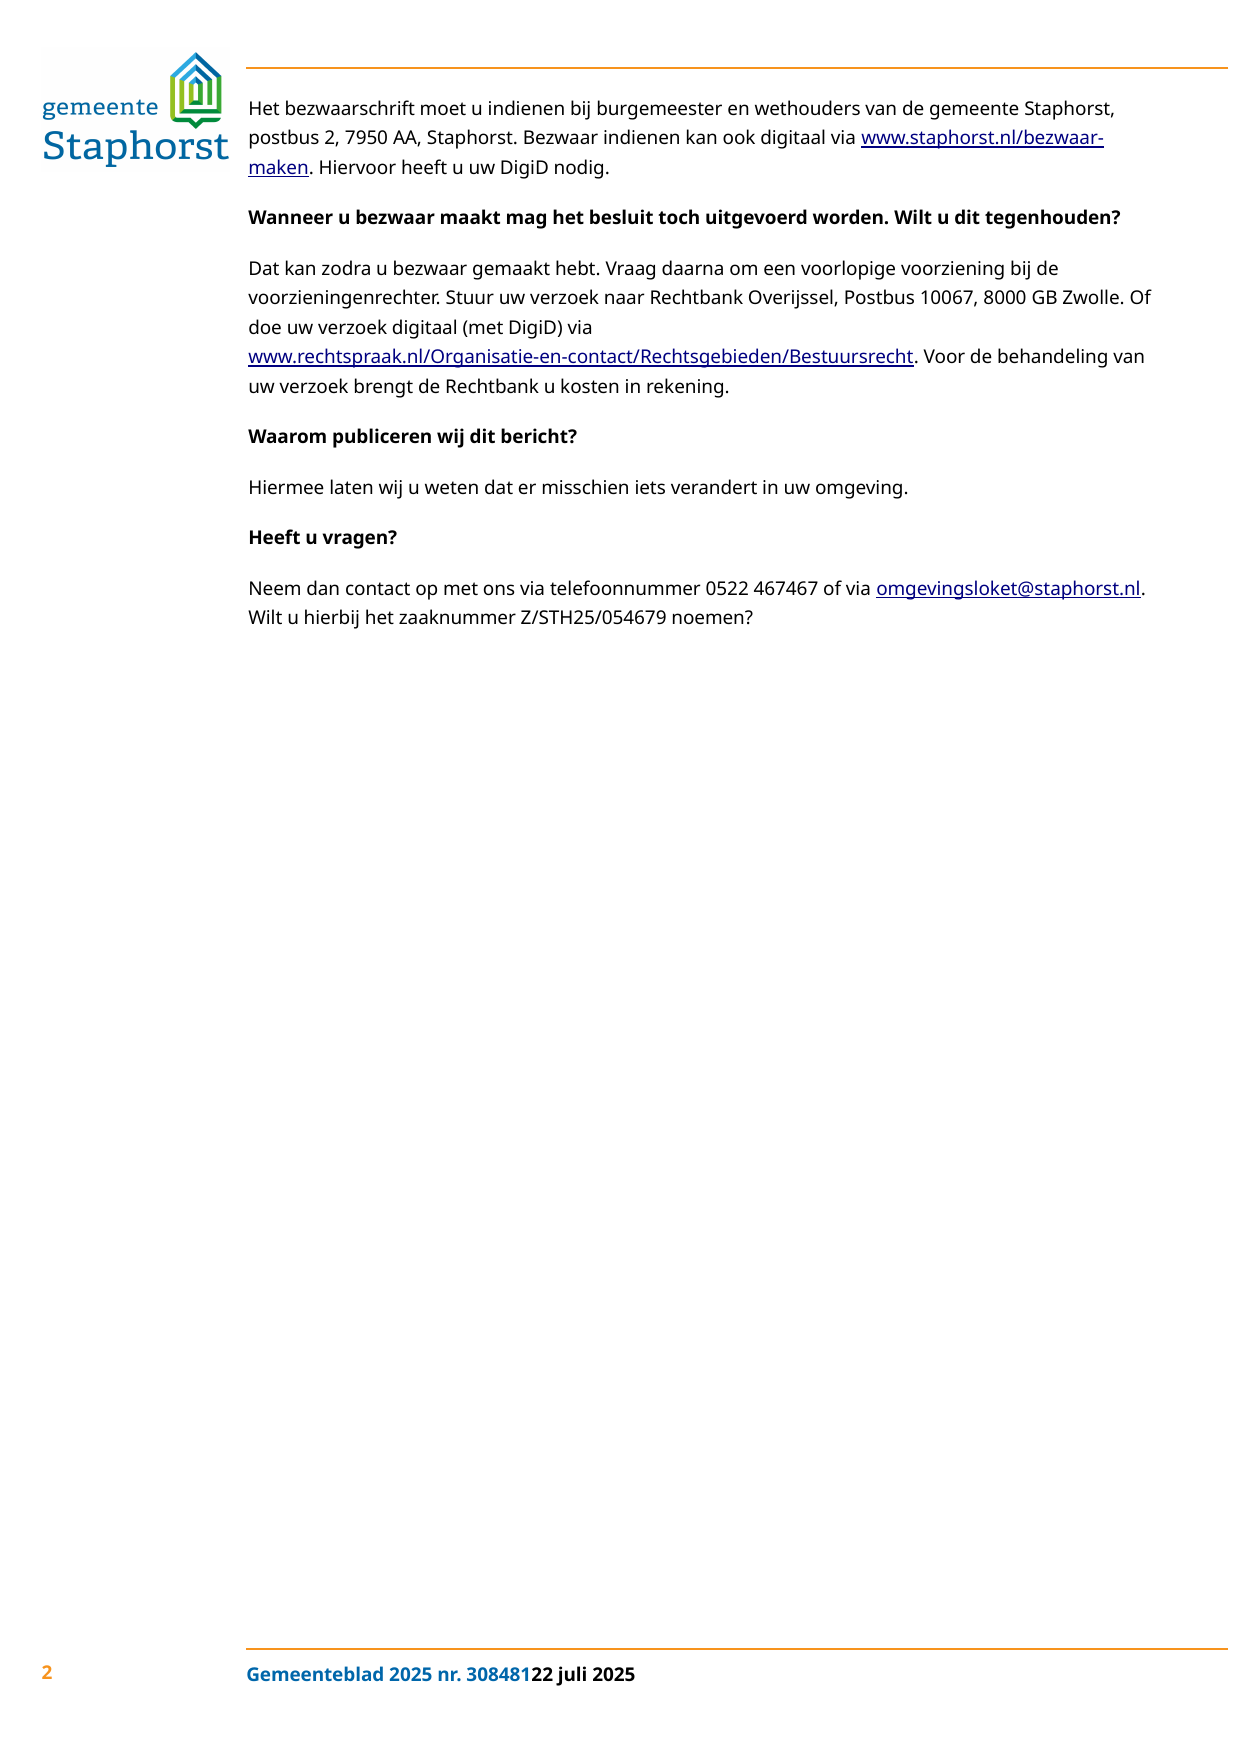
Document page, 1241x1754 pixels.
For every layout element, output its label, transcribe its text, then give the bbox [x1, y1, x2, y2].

text Heeft u vragen? [248, 524, 1152, 550]
text Het bezwaarschrift moet u indienen bij burgemeester en wethouders van de gemeente Staphorst, postbus 2, 7950 AA, Staphorst. Bezwaar indienen kan ook digitaal via www.staphorst.nl/bezwaar-maken. Hiervoor heeft u uw DigiD nodig. [248, 95, 1152, 180]
text Dat kan zodra u bezwaar gemaakt hebt. Vraag daarna om een voorlopige voorziening bij de voorzieningenrechter. Stuur uw verzoek naar Rechtbank Overijssel, Postbus 10067, 8000 GB Zwolle. Of doe uw verzoek digitaal (met DigiD) via www.rechtspraak.nl/Organisatie-en-contact/Rechtsgebieden/Bestuursrecht. Voor de behandeling van uw verzoek brengt de Rechtbank u kosten in rekening. [248, 255, 1152, 399]
text Hiermee laten wij u weten dat er misschien iets verandert in uw omgeving. [248, 474, 1152, 500]
text Neem dan contact op met ons via telefoonnummer 0522 467467 of via omgevingsloket@staphorst.nl. Wilt u hierbij het zaaknummer Z/STH25/054679 noemen? [248, 575, 1152, 630]
picture [41, 47, 231, 172]
text Wanneer u bezwaar maakt mag het besluit toch uitgevoerd worden. Wilt u dit tegenhouden? [248, 204, 1152, 230]
text Waarom publiceren wij dit bericht? [248, 423, 1152, 449]
